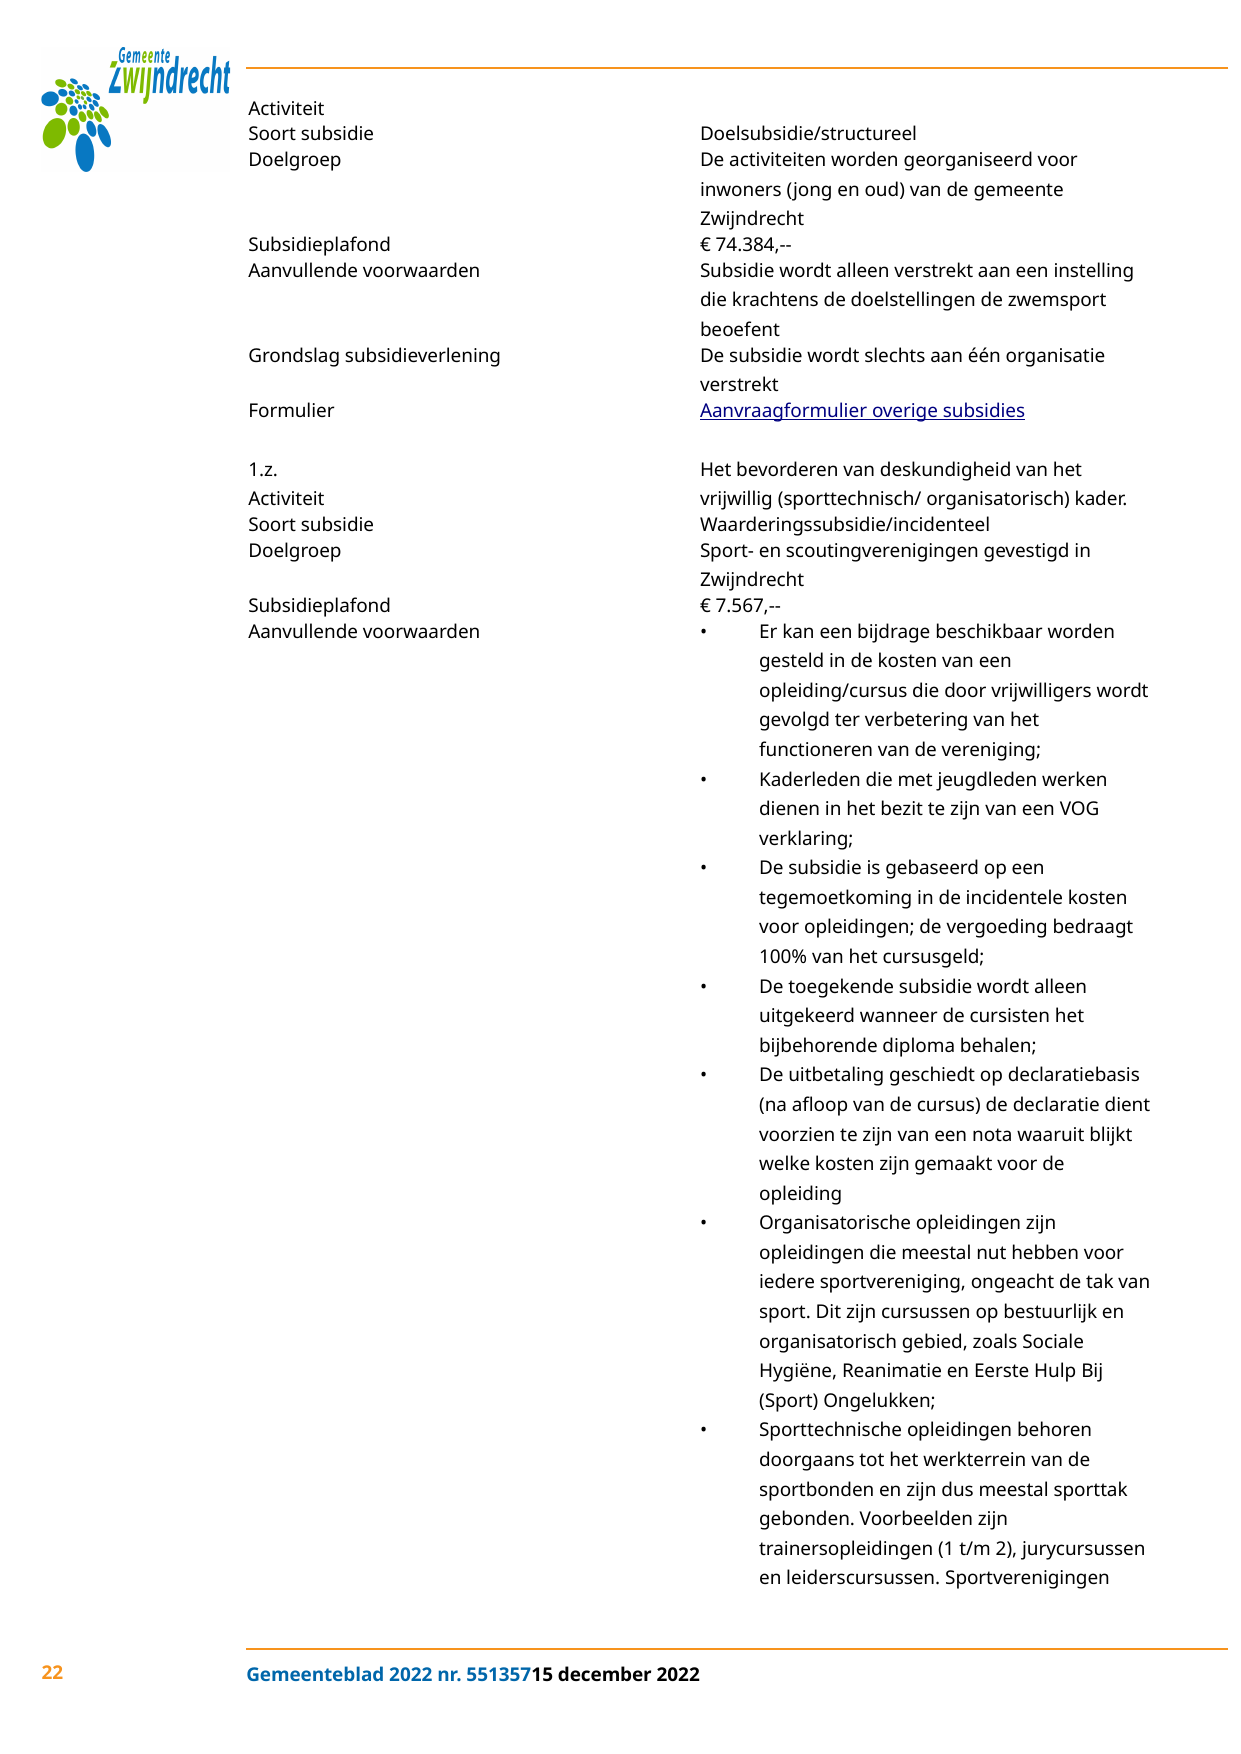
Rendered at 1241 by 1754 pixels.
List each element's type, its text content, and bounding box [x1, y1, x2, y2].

table_cell Aanvraagformulier overige subsidies [700, 397, 1152, 423]
table_cell Doelsubsidie/structureel [700, 121, 1152, 146]
table_cell Formulier [248, 397, 700, 423]
table_cell De activiteiten worden georganiseerd voor inwoners (jong en oud) van de gemeente Zwijndrecht [700, 146, 1152, 231]
table_cell € 74.384,-- [700, 231, 1152, 257]
table_cell Subsidieplafond [248, 231, 700, 257]
table_cell Subsidieplafond [248, 592, 700, 618]
table_cell Soort subsidie [248, 121, 700, 146]
table_cell Aanvullende voorwaarden [248, 618, 700, 1590]
table_header [700, 95, 1152, 121]
table_cell € 7.567,-- [700, 592, 1152, 618]
table_header 1.z. Activiteit [248, 456, 700, 511]
picture [41, 47, 231, 172]
table_cell Sport- en scoutingverenigingen gevestigd in Zwijndrecht [700, 537, 1152, 592]
table_cell Er kan een bijdrage beschikbaar worden gesteld in de kosten van een opleiding/cursus die door vrijwilligers wordt gevolgd ter verbetering van het functioneren van de vereniging; Kaderleden die met jeugdleden werken dienen in het bezit te zijn van een VOG verklaring; De subsidie is gebaseerd op een tegemoetkoming in de incidentele kosten voor opleidingen; de vergoeding bedraagt 100% van het cursusgeld; De toegekende subsidie wordt alleen uitgekeerd wanneer de cursisten het bijbehorende diploma behalen; De uitbetaling geschiedt op declaratiebasis (na afloop van de cursus) de declaratie dient voorzien te zijn van een nota waaruit blijkt welke kosten zijn gemaakt voor de opleiding Organisatorische opleidingen zijn opleidingen die meestal nut hebben voor iedere sportvereniging, ongeacht de tak van sport. Dit zijn cursussen op bestuurlijk en organisatorisch gebied, zoals Sociale Hygiëne, Reanimatie en Eerste Hulp Bij (Sport) Ongelukken; Sporttechnische opleidingen behoren doorgaans tot het werkterrein van de sportbonden en zijn dus meestal sporttak gebonden. Voorbeelden zijn trainersopleidingen (1 t/m 2), jurycursussen en leiderscursussen. Sportverenigingen [700, 618, 1152, 1590]
table_header Activiteit [248, 95, 700, 121]
table_cell De subsidie wordt slechts aan één organisatie verstrekt [700, 342, 1152, 397]
table_cell Soort subsidie [248, 511, 700, 537]
table_header Het bevorderen van deskundigheid van het vrijwillig (sporttechnisch/ organisatorisch) kader. [700, 456, 1152, 511]
table_cell Aanvullende voorwaarden [248, 257, 700, 342]
table_cell Waarderingssubsidie/incidenteel [700, 511, 1152, 537]
table_cell Doelgroep [248, 146, 700, 231]
table_cell Subsidie wordt alleen verstrekt aan een instelling die krachtens de doelstellingen de zwemsport beoefent [700, 257, 1152, 342]
table_cell Doelgroep [248, 537, 700, 592]
table_cell Grondslag subsidieverlening [248, 342, 700, 397]
